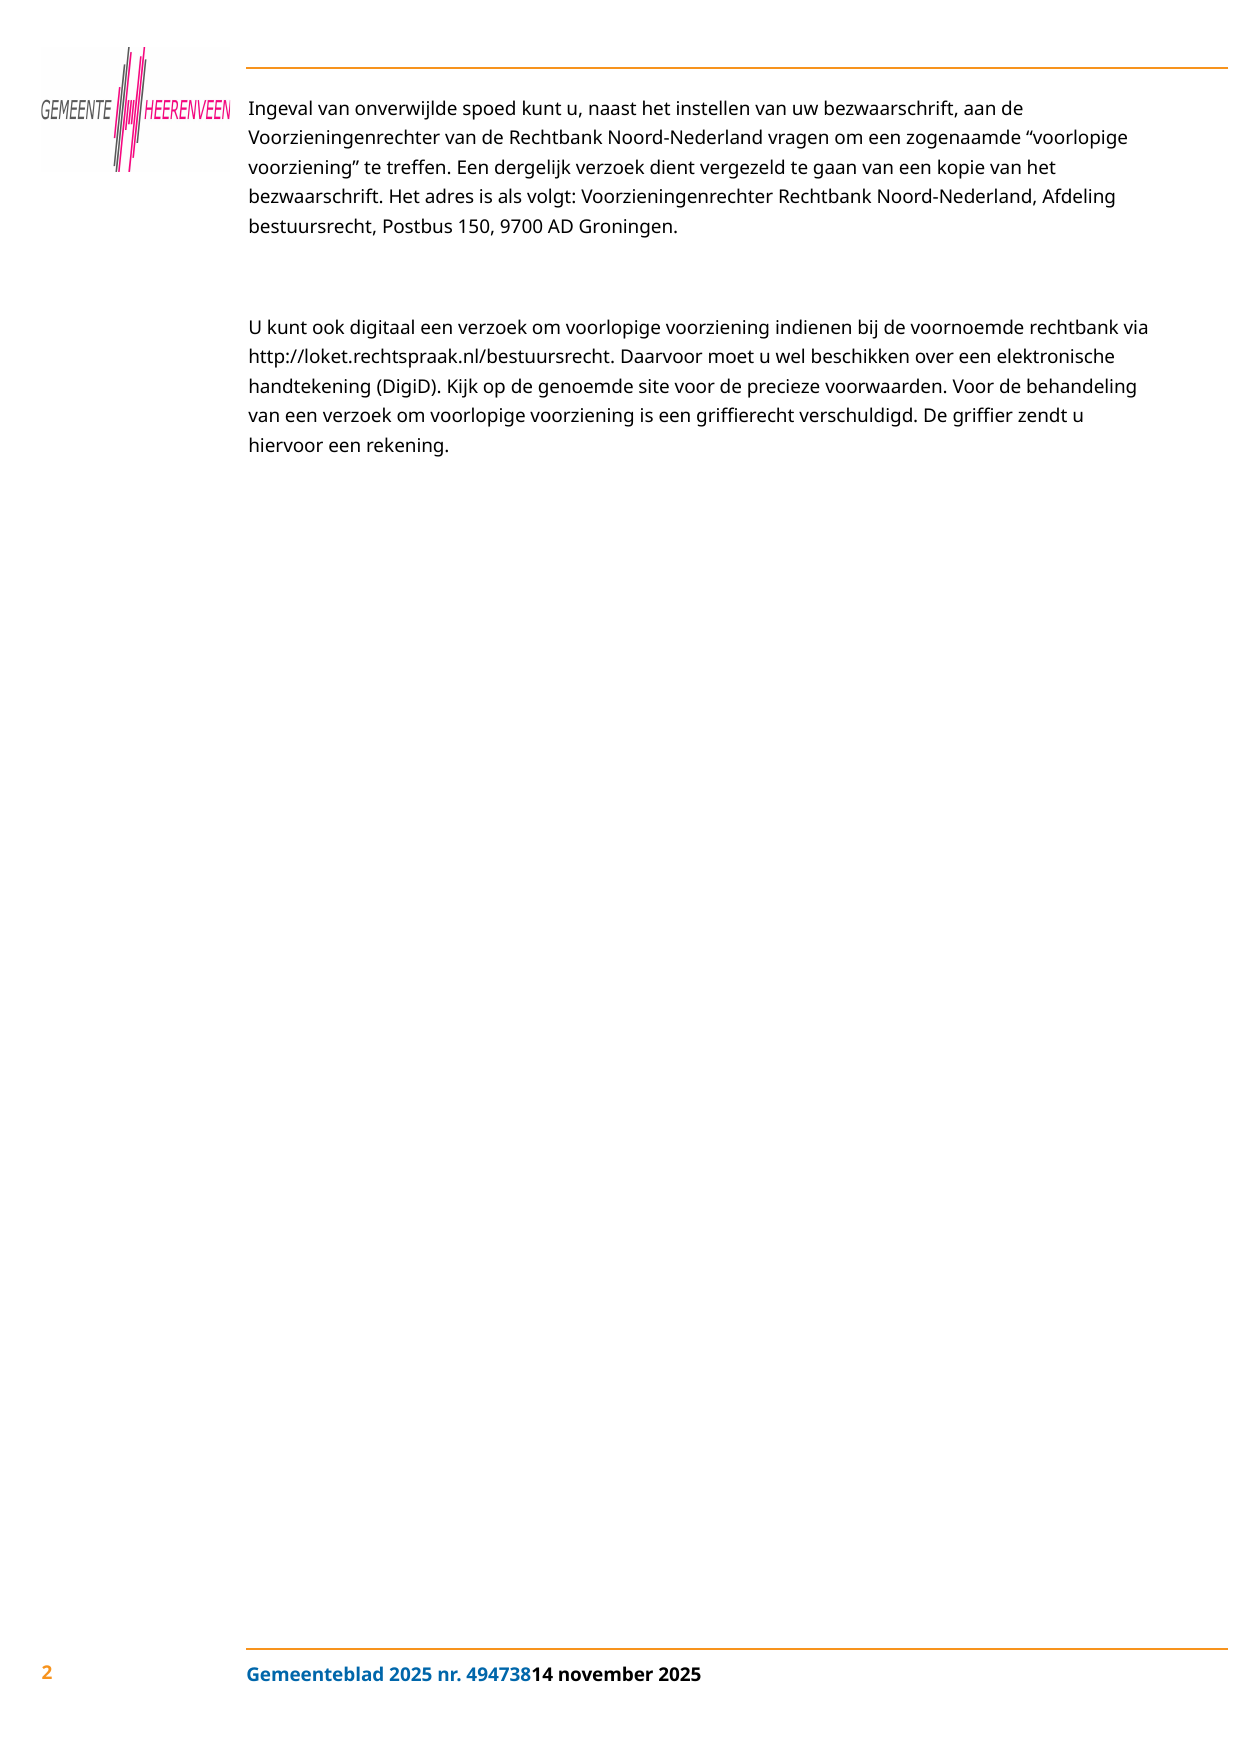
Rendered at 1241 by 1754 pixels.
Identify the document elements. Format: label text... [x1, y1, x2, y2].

picture [41, 47, 231, 172]
text U kunt ook digitaal een verzoek om voorlopige voorziening indienen bij de voornoemde rechtbank via http://loket.rechtspraak.nl/bestuursrecht. Daarvoor moet u wel beschikken over een elektronische handtekening (DigiD). Kijk op de genoemde site voor de precieze voorwaarden. Voor de behandeling van een verzoek om voorlopige voorziening is een griffierecht verschuldigd. De griffier zendt u hiervoor een rekening. [248, 314, 1152, 458]
text Ingeval van onverwijlde spoed kunt u, naast het instellen van uw bezwaarschrift, aan de Voorzieningenrechter van de Rechtbank Noord-Nederland vragen om een zogenaamde “voorlopige voorziening” te treffen. Een dergelijk verzoek dient vergezeld te gaan van een kopie van het bezwaarschrift. Het adres is als volgt: Voorzieningenrechter Rechtbank Noord-Nederland, Afdeling bestuursrecht, Postbus 150, 9700 AD Groningen. [248, 95, 1152, 239]
